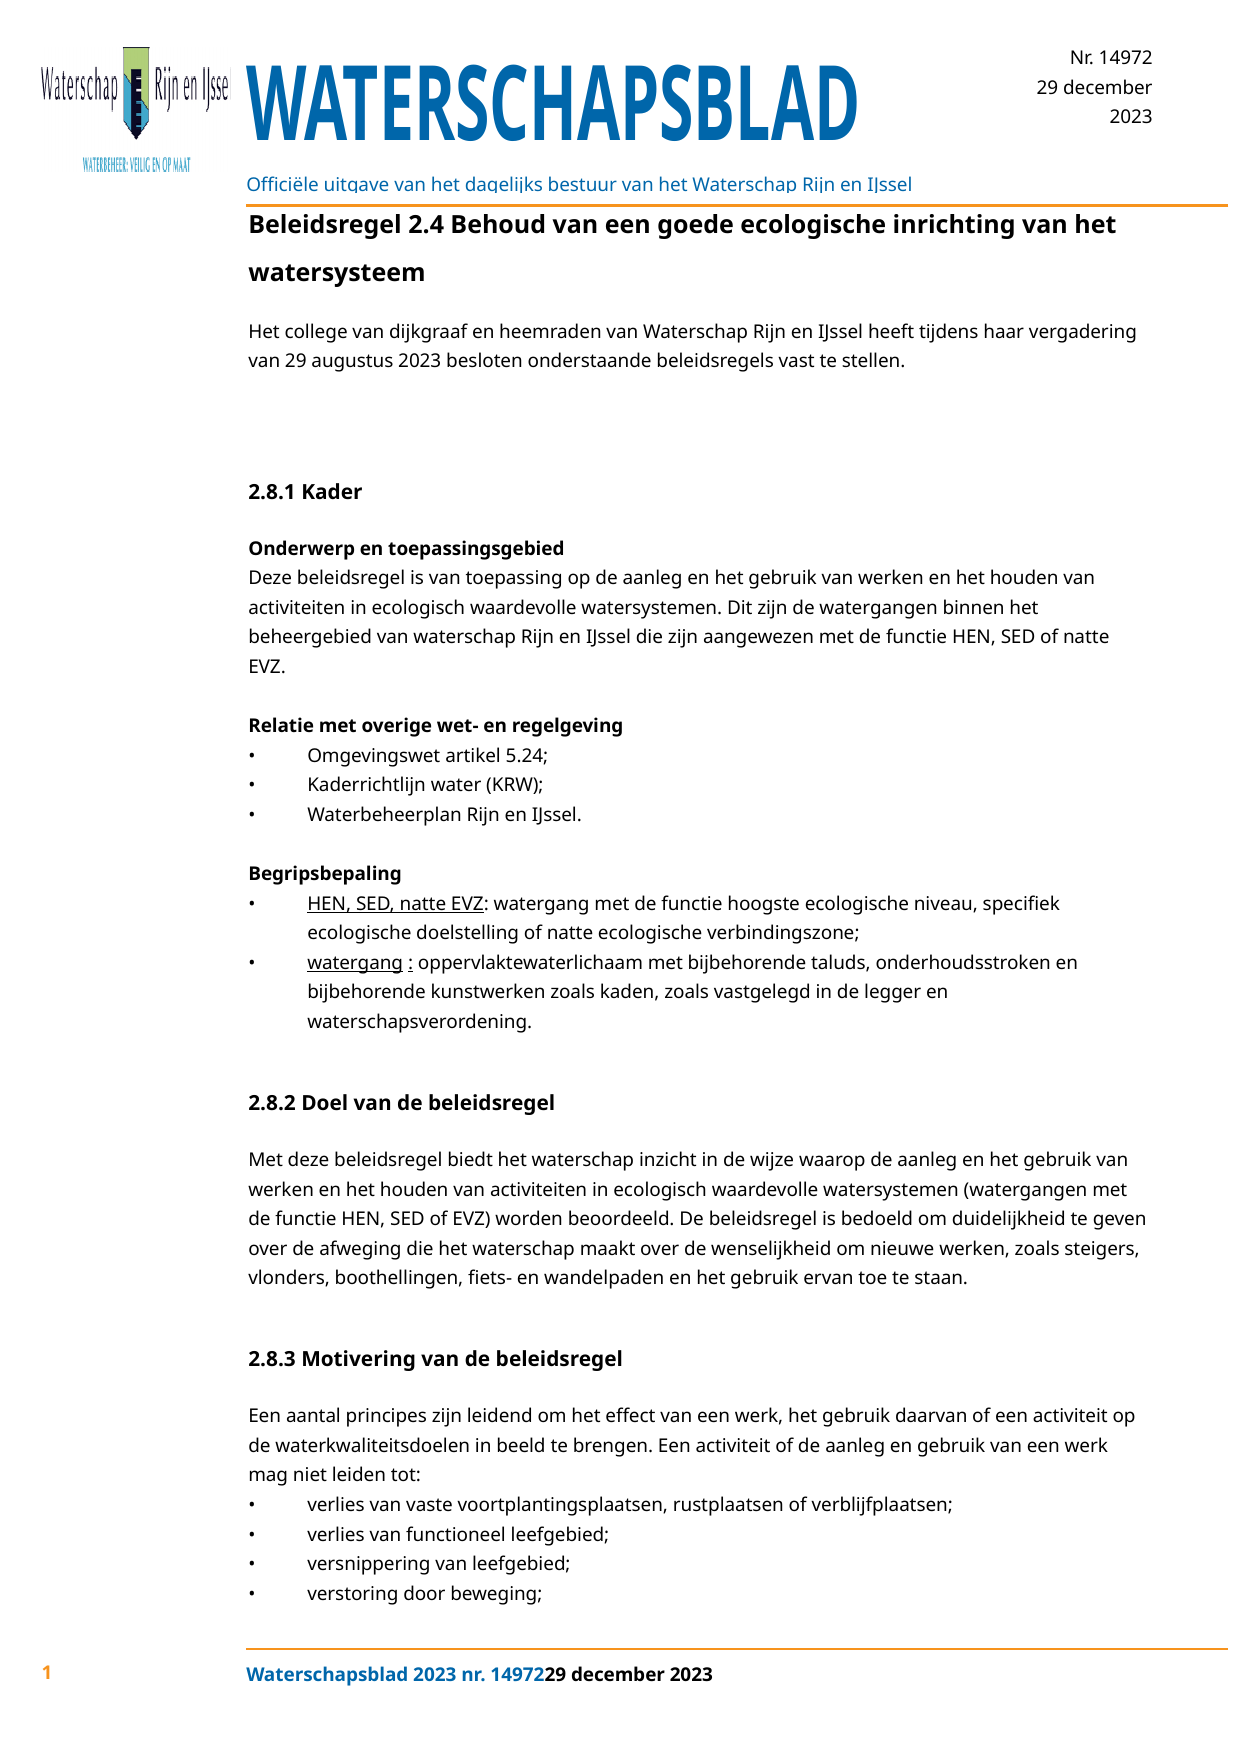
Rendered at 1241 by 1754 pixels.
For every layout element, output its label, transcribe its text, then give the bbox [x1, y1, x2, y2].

text 2.8.1 Kader [248, 477, 1152, 505]
text Een aantal principes zijn leidend om het effect van een werk, het gebruik daarvan of een activiteit op de waterkwaliteitsdoelen in beeld te brengen. Een activiteit of de aanleg en gebruik van een werk mag niet leiden tot: [248, 1402, 1152, 1487]
list Kaderrichtlijn water (KRW); [248, 771, 1152, 797]
list Omgevingswet artikel 5.24; [248, 742, 1152, 768]
list Waterbeheerplan Rijn en IJssel. [248, 801, 1152, 827]
picture [41, 47, 231, 172]
text Het college van dijkgraaf en heemraden van Waterschap Rijn en IJssel heeft tijdens haar vergadering van 29 augustus 2023 besloten onderstaande beleidsregels vast te stellen. [248, 318, 1152, 373]
text Begripsbepaling [248, 860, 1152, 886]
list verlies van vaste voortplantingsplaatsen, rustplaatsen of verblijfplaatsen; [248, 1491, 1152, 1517]
list versnippering van leefgebied; [248, 1550, 1152, 1576]
text Onderwerp en toepassingsgebied [248, 535, 1152, 561]
text Met deze beleidsregel biedt het waterschap inzicht in de wijze waarop de aanleg en het gebruik van werken en het houden van activiteiten in ecologisch waardevolle watersystemen (watergangen met de functie HEN, SED of EVZ) worden beoordeeld. De beleidsregel is bedoeld om duidelijkheid te geven over de afweging die het waterschap maakt over de wenselijkheid om nieuwe werken, zoals steigers, vlonders, boothellingen, fiets- en wandelpaden en het gebruik ervan toe te staan. [248, 1146, 1152, 1290]
text Deze beleidsregel is van toepassing op de aanleg en het gebruik van werken en het houden van activiteiten in ecologisch waardevolle watersystemen. Dit zijn de watergangen binnen het beheergebied van waterschap Rijn en IJssel die zijn aangewezen met de functie HEN, SED of natte EVZ. [248, 564, 1152, 679]
text Beleidsregel 2.4 Behoud van een goede ecologische inrichting van het watersysteem [248, 207, 1152, 288]
text 2.8.3 Motivering van de beleidsregel [248, 1344, 1152, 1373]
list HEN, SED, natte EVZ: watergang met de functie hoogste ecologische niveau, specifiek ecologische doelstelling of natte ecologische verbindingszone; [248, 890, 1152, 945]
list verstoring door beweging; [248, 1580, 1152, 1606]
list watergang : oppervlaktewaterlichaam met bijbehorende taluds, onderhoudsstroken en bijbehorende kunstwerken zoals kaden, zoals vastgelegd in de legger en waterschapsverordening. [248, 949, 1152, 1034]
list verlies van functioneel leefgebied; [248, 1521, 1152, 1547]
text Relatie met overige wet- en regelgeving [248, 712, 1152, 738]
text 2.8.2 Doel van de beleidsregel [248, 1088, 1152, 1117]
